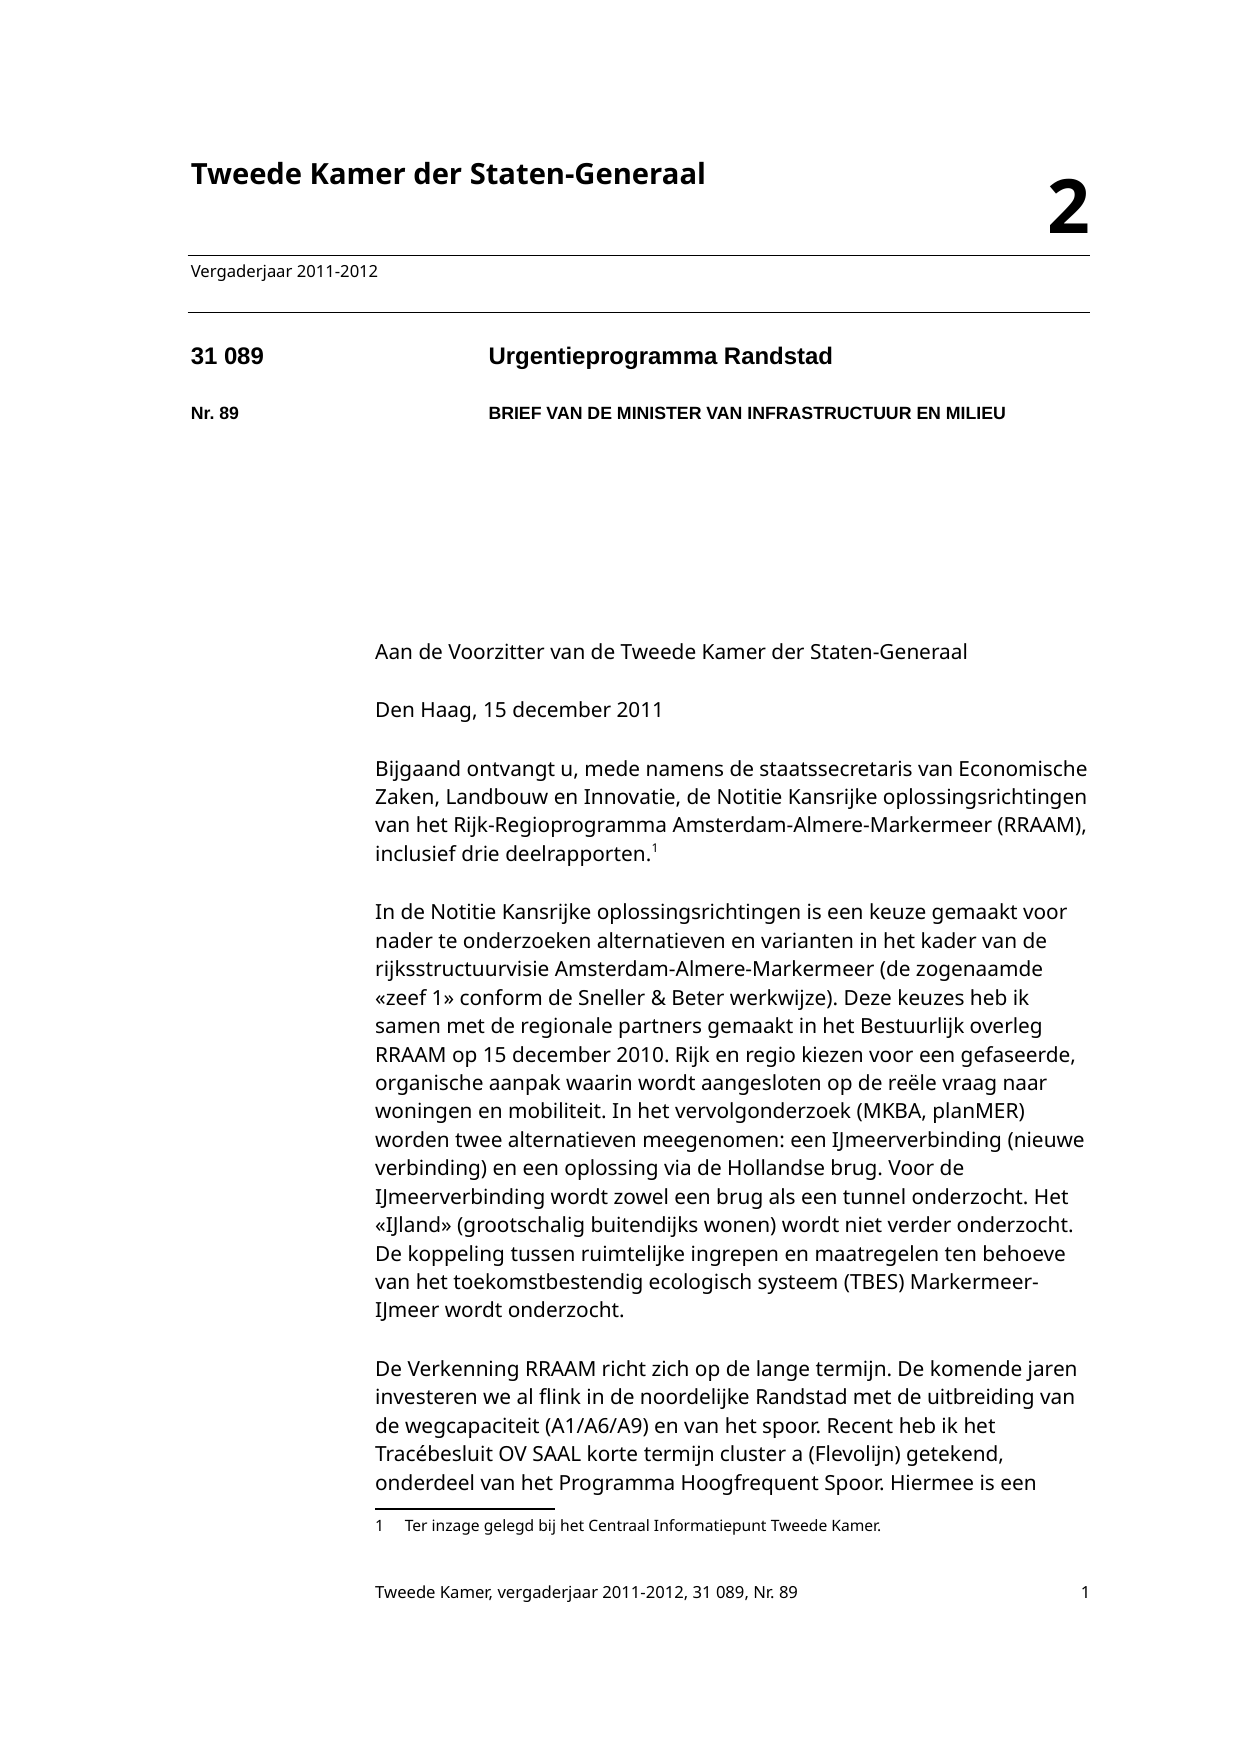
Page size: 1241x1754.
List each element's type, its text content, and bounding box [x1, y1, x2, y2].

text Aan de Voorzitter van de Tweede Kamer der Staten-Generaal [375, 637, 1090, 665]
table_cell BRIEF VAN DE MINISTER VAN INFRASTRUCTUUR EN MILIEU [485, 399, 1090, 518]
table_header Tweede Kamer der Staten-Generaal [188, 150, 909, 255]
table_cell Nr. 89 [188, 399, 485, 518]
table_cell [485, 313, 1090, 339]
text In de Notitie Kansrijke oplossingsrichtingen is een keuze gemaakt voor nader te onderzoeken alternatieven en varianten in het kader van de rijksstructuurvisie Amsterdam-Almere-Markermeer (de zogenaamde «zeef 1» conform de Sneller & Beter werkwijze). Deze keuzes heb ik samen met de regionale partners gemaakt in het Bestuurlijk overleg RRAAM op 15 december 2010. Rijk en regio kiezen voor een gefaseerde, organische aanpak waarin wordt aangesloten op de reële vraag naar woningen en mobiliteit. In het vervolgonderzoek (MKBA, planMER) worden twee alternatieven meegenomen: een IJmeerverbinding (nieuwe verbinding) en een oplossing via de Hollandse brug. Voor de IJmeerverbinding wordt zowel een brug als een tunnel onderzocht. Het «IJland» (grootschalig buitendijks wonen) wordt niet verder onderzocht. De koppeling tussen ruimtelijke ingrepen en maatregelen ten behoeve van het toekomstbestendig ecologisch systeem (TBES) Markermeer-IJmeer wordt onderzocht. [375, 897, 1090, 1324]
table_cell Vergaderjaar 2011-2012 [188, 256, 485, 312]
text Ter inzage gelegd bij het Centraal Informatiepunt Tweede Kamer. [375, 1508, 1090, 1536]
table_cell 31 089 [188, 339, 485, 399]
table_cell [188, 313, 485, 339]
text Bijgaand ontvangt u, mede namens de staatssecretaris van Economische Zaken, Landbouw en Innovatie, de Notitie Kansrijke oplossingsrichtingen van het Rijk-Regioprogramma Amsterdam-Almere-Markermeer (RRAAM), inclusief drie deelrapporten. [375, 754, 1090, 867]
text Den Haag, 15 december 2011 [375, 695, 1090, 724]
table_cell Urgentieprogramma Randstad [485, 339, 1090, 399]
text De Verkenning RRAAM richt zich op de lange termijn. De komende jaren investeren we al flink in de noordelijke Randstad met de uitbreiding van de wegcapaciteit (A1/A6/A9) en van het spoor. Recent heb ik het Tracébesluit OV SAAL korte termijn cluster a (Flevolijn) getekend, onderdeel van het Programma Hoogfrequent Spoor. Hiermee is een [375, 1354, 1090, 1496]
table_cell [485, 256, 1090, 312]
table_header 2 [910, 150, 1090, 255]
